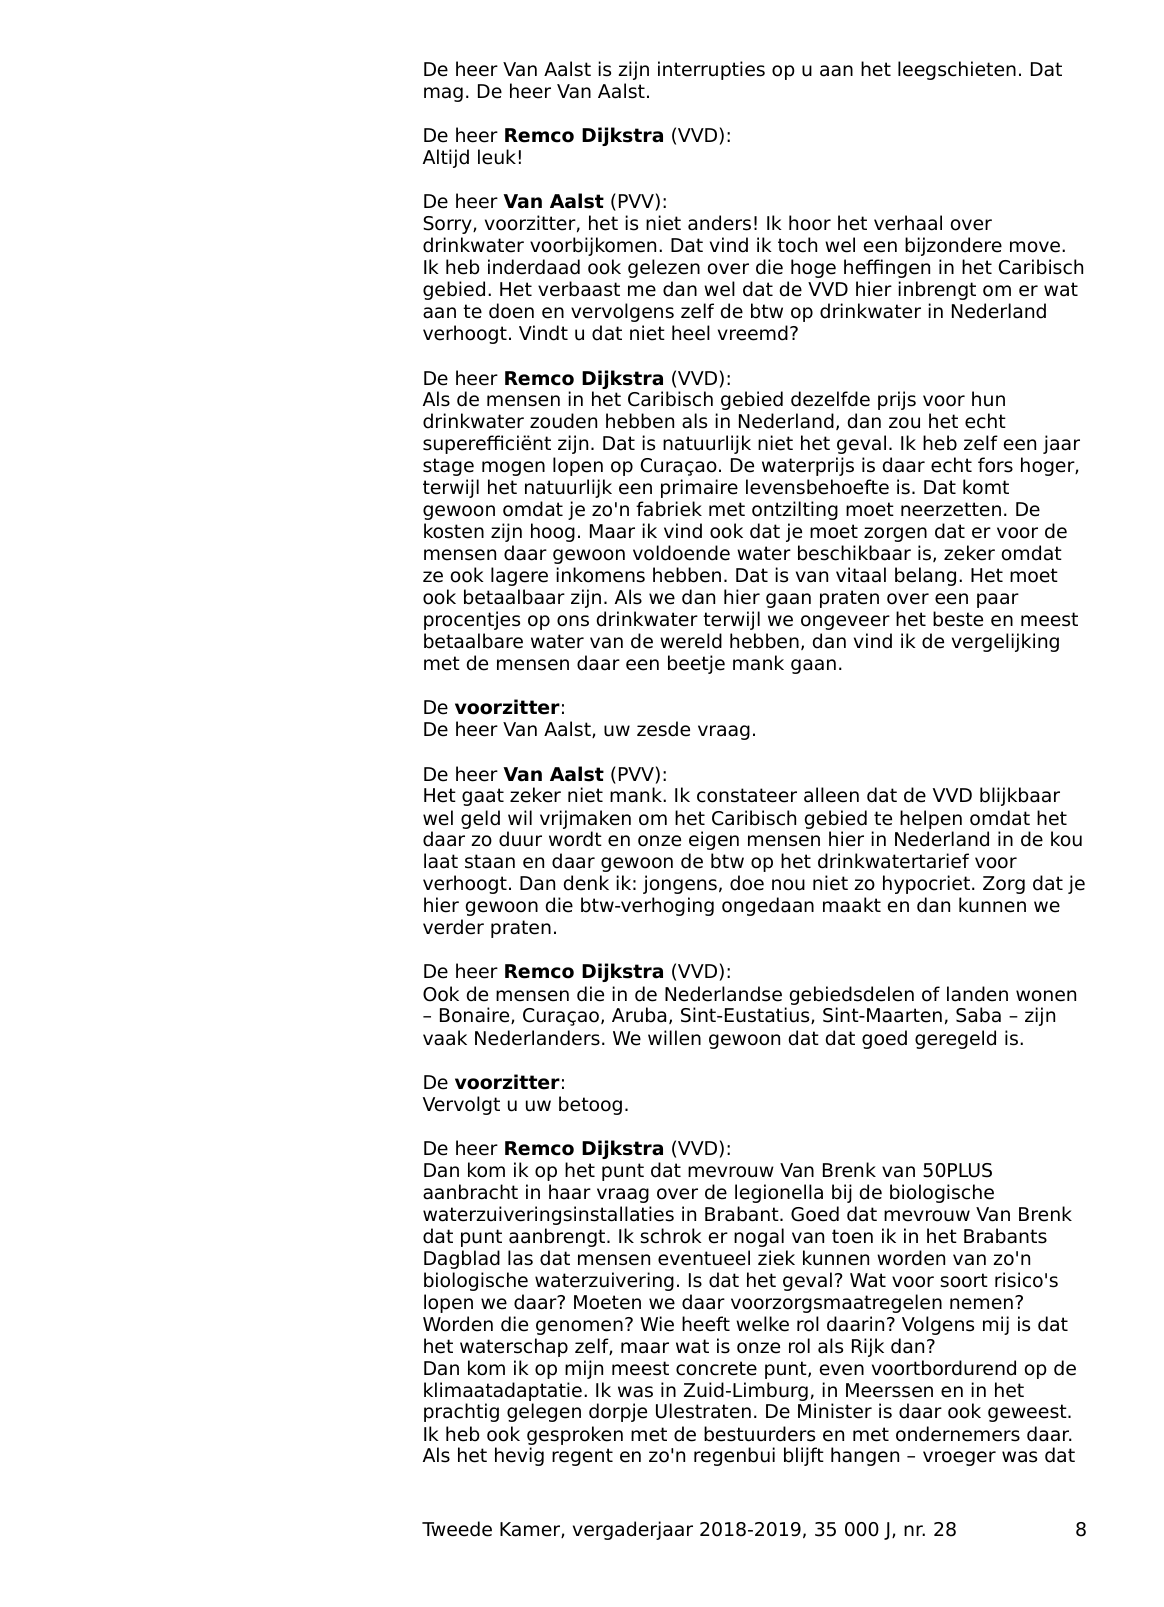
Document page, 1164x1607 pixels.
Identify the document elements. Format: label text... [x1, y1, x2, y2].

text De heer Remco Dijkstra (VVD): [422, 961, 1087, 983]
text Als de mensen in het Caribisch gebied dezelfde prijs voor hun drinkwater zouden hebben als in Nederland, dan zou het echt superefficiënt zijn. Dat is natuurlijk niet het geval. Ik heb zelf een jaar stage mogen lopen op Curaçao. De waterprijs is daar echt fors hoger, terwijl het natuurlijk een primaire levensbehoefte is. Dat komt gewoon omdat je zo'n fabriek met ontzilting moet neerzetten. De kosten zijn hoog. Maar ik vind ook dat je moet zorgen dat er voor de mensen daar gewoon voldoende water beschikbaar is, zeker omdat ze ook lagere inkomens hebben. Dat is van vitaal belang. Het moet ook betaalbaar zijn. Als we dan hier gaan praten over een paar procentjes op ons drinkwater terwijl we ongeveer het beste en meest betaalbare water van de wereld hebben, dan vind ik de vergelijking met de mensen daar een beetje mank gaan. [422, 389, 1087, 675]
text De heer Van Aalst (PVV): [422, 191, 1087, 213]
text Altijd leuk! [422, 147, 1087, 169]
text De heer Remco Dijkstra (VVD): [422, 1138, 1087, 1160]
text De voorzitter: [422, 697, 1087, 719]
text Sorry, voorzitter, het is niet anders! Ik hoor het verhaal over drinkwater voorbijkomen. Dat vind ik toch wel een bijzondere move. Ik heb inderdaad ook gelezen over die hoge heffingen in het Caribisch gebied. Het verbaast me dan wel dat de VVD hier inbrengt om er wat aan te doen en vervolgens zelf de btw op drinkwater in Nederland verhoogt. Vindt u dat niet heel vreemd? [422, 213, 1087, 345]
text Dan kom ik op mijn meest concrete punt, even voortbordurend op de klimaatadaptatie. Ik was in Zuid-Limburg, in Meerssen en in het prachtig gelegen dorpje Ulestraten. De Minister is daar ook geweest. Ik heb ook gesproken met de bestuurders en met ondernemers daar. Als het hevig regent en zo'n regenbui blijft hangen – vroeger was dat [422, 1357, 1087, 1467]
text Ook de mensen die in de Nederlandse gebiedsdelen of landen wonen – Bonaire, Curaçao, Aruba, Sint-Eustatius, Sint-Maarten, Saba – zijn vaak Nederlanders. We willen gewoon dat dat goed geregeld is. [422, 983, 1087, 1049]
text Vervolgt u uw betoog. [422, 1093, 1087, 1116]
text De heer Remco Dijkstra (VVD): [422, 367, 1087, 389]
text Het gaat zeker niet mank. Ik constateer alleen dat de VVD blijkbaar wel geld wil vrijmaken om het Caribisch gebied te helpen omdat het daar zo duur wordt en onze eigen mensen hier in Nederland in de kou laat staan en daar gewoon de btw op het drinkwatertarief voor verhoogt. Dan denk ik: jongens, doe nou niet zo hypocriet. Zorg dat je hier gewoon die btw-verhoging ongedaan maakt en dan kunnen we verder praten. [422, 785, 1087, 939]
text De heer Remco Dijkstra (VVD): [422, 125, 1087, 147]
text De heer Van Aalst (PVV): [422, 763, 1087, 785]
text De heer Van Aalst, uw zesde vraag. [422, 719, 1087, 741]
text Dan kom ik op het punt dat mevrouw Van Brenk van 50PLUS aanbracht in haar vraag over de legionella bij de biologische waterzuiveringsinstallaties in Brabant. Goed dat mevrouw Van Brenk dat punt aanbrengt. Ik schrok er nogal van toen ik in het Brabants Dagblad las dat mensen eventueel ziek kunnen worden van zo'n biologische waterzuivering. Is dat het geval? Wat voor soort risico's lopen we daar? Moeten we daar voorzorgsmaatregelen nemen? Worden die genomen? Wie heeft welke rol daarin? Volgens mij is dat het waterschap zelf, maar wat is onze rol als Rijk dan? [422, 1160, 1087, 1357]
text De heer Van Aalst is zijn interrupties op u aan het leegschieten. Dat mag. De heer Van Aalst. [422, 59, 1087, 103]
text De voorzitter: [422, 1072, 1087, 1093]
